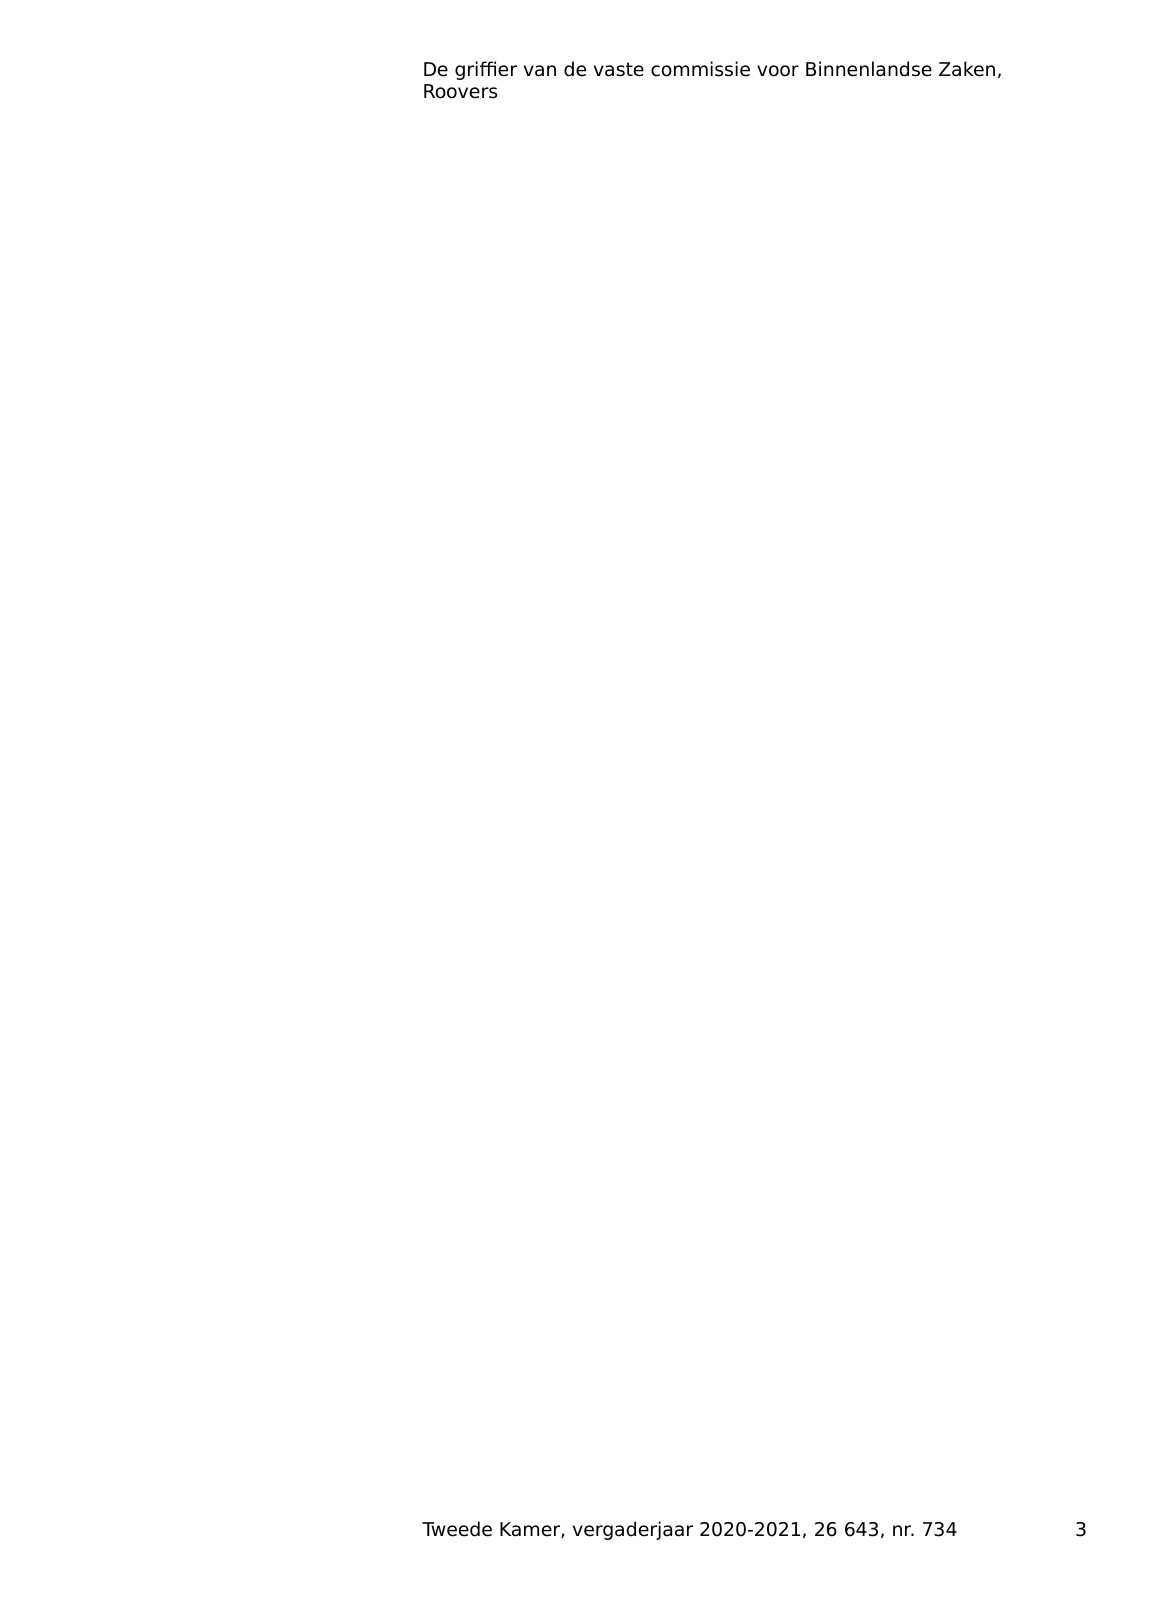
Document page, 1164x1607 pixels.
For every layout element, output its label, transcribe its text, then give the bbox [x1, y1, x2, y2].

text De griffier van de vaste commissie voor Binnenlandse Zaken, Roovers [422, 59, 1087, 103]
